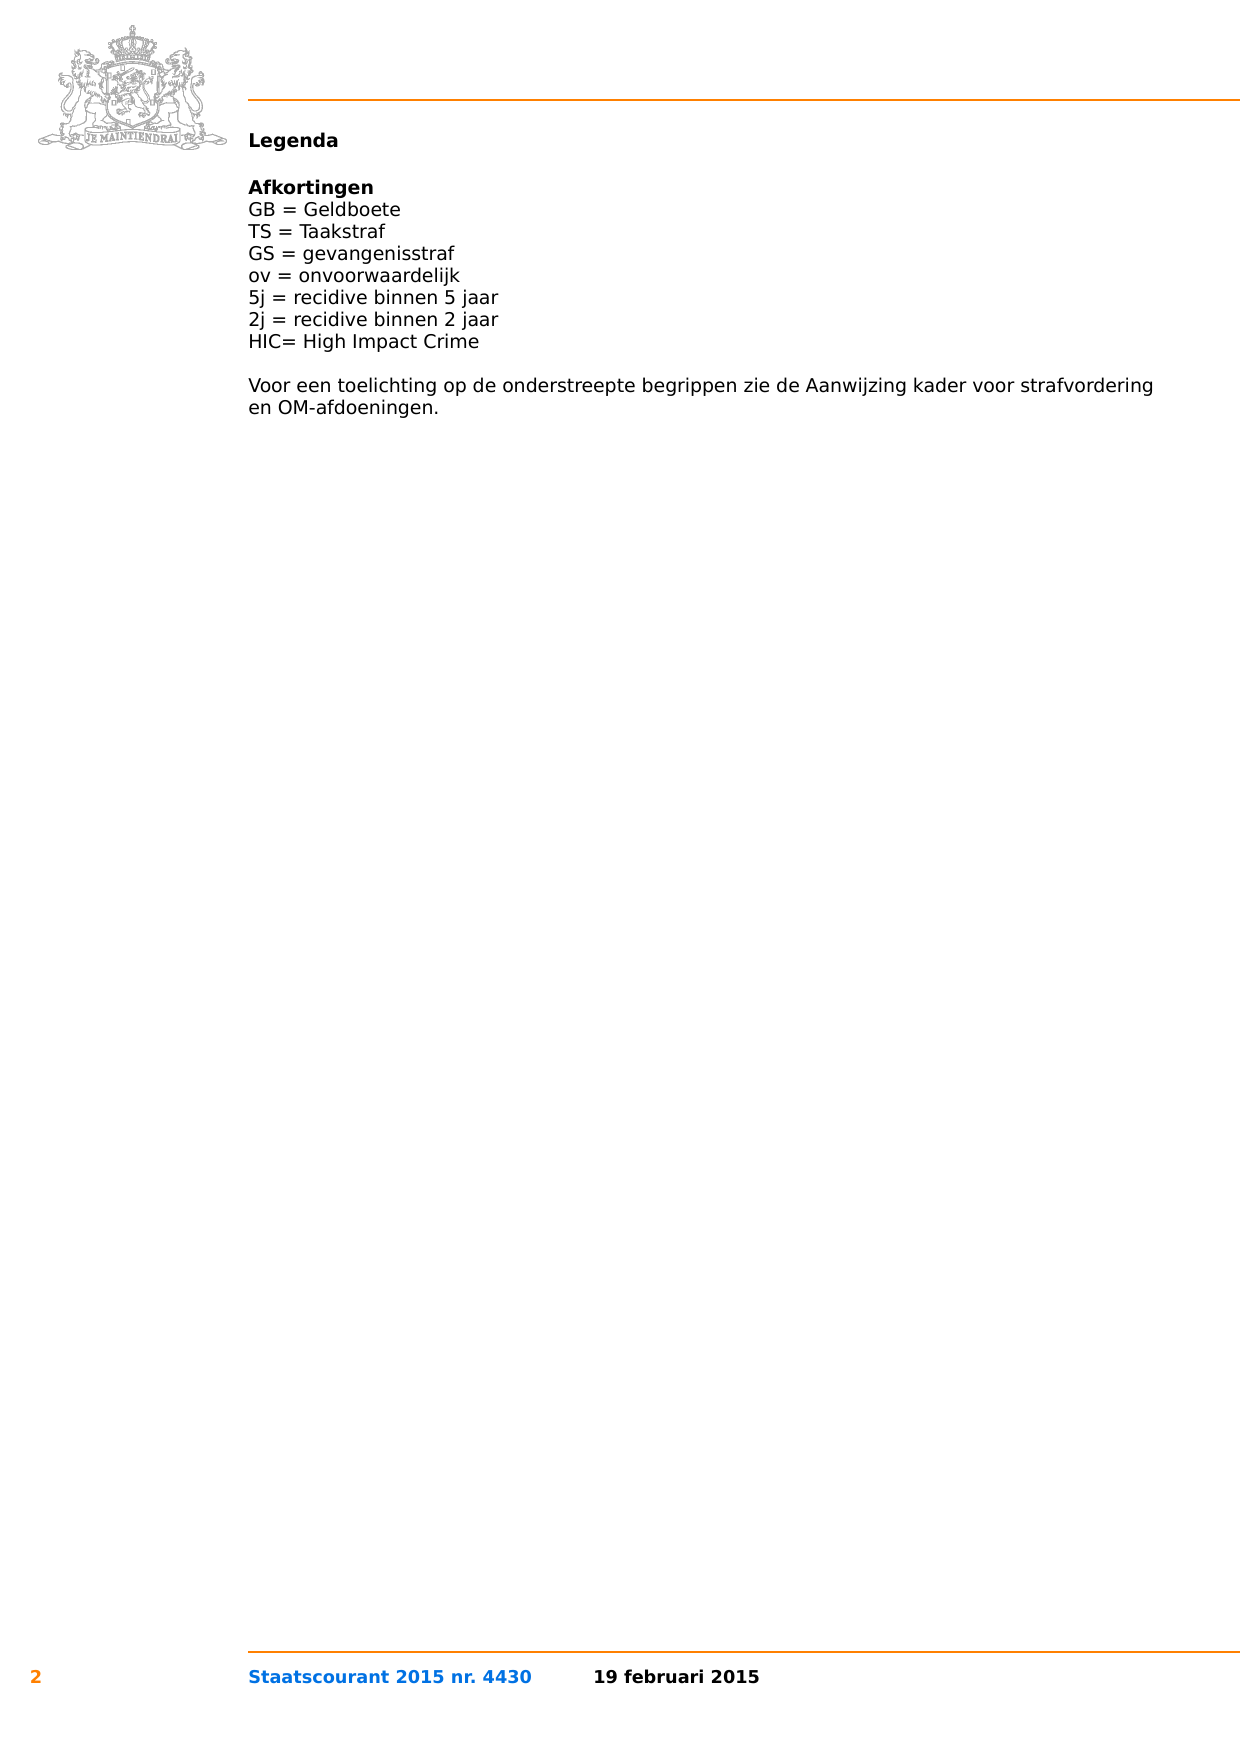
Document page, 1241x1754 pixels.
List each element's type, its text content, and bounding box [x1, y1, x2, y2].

text Afkortingen [248, 177, 1163, 199]
text Voor een toelichting op de onderstreepte begrippen zie de Aanwijzing kader voor strafvordering en OM-afdoeningen. [248, 374, 1163, 418]
text TS = Taakstraf [248, 221, 1163, 243]
picture [38, 25, 227, 150]
text GB = Geldboete [248, 199, 1163, 221]
text HIC= High Impact Crime [248, 331, 1163, 353]
text 5j = recidive binnen 5 jaar [248, 287, 1163, 309]
subtitle Legenda [248, 130, 1163, 152]
text ov = onvoorwaardelijk [248, 265, 1163, 287]
text GS = gevangenisstraf [248, 243, 1163, 265]
text 2j = recidive binnen 2 jaar [248, 309, 1163, 331]
